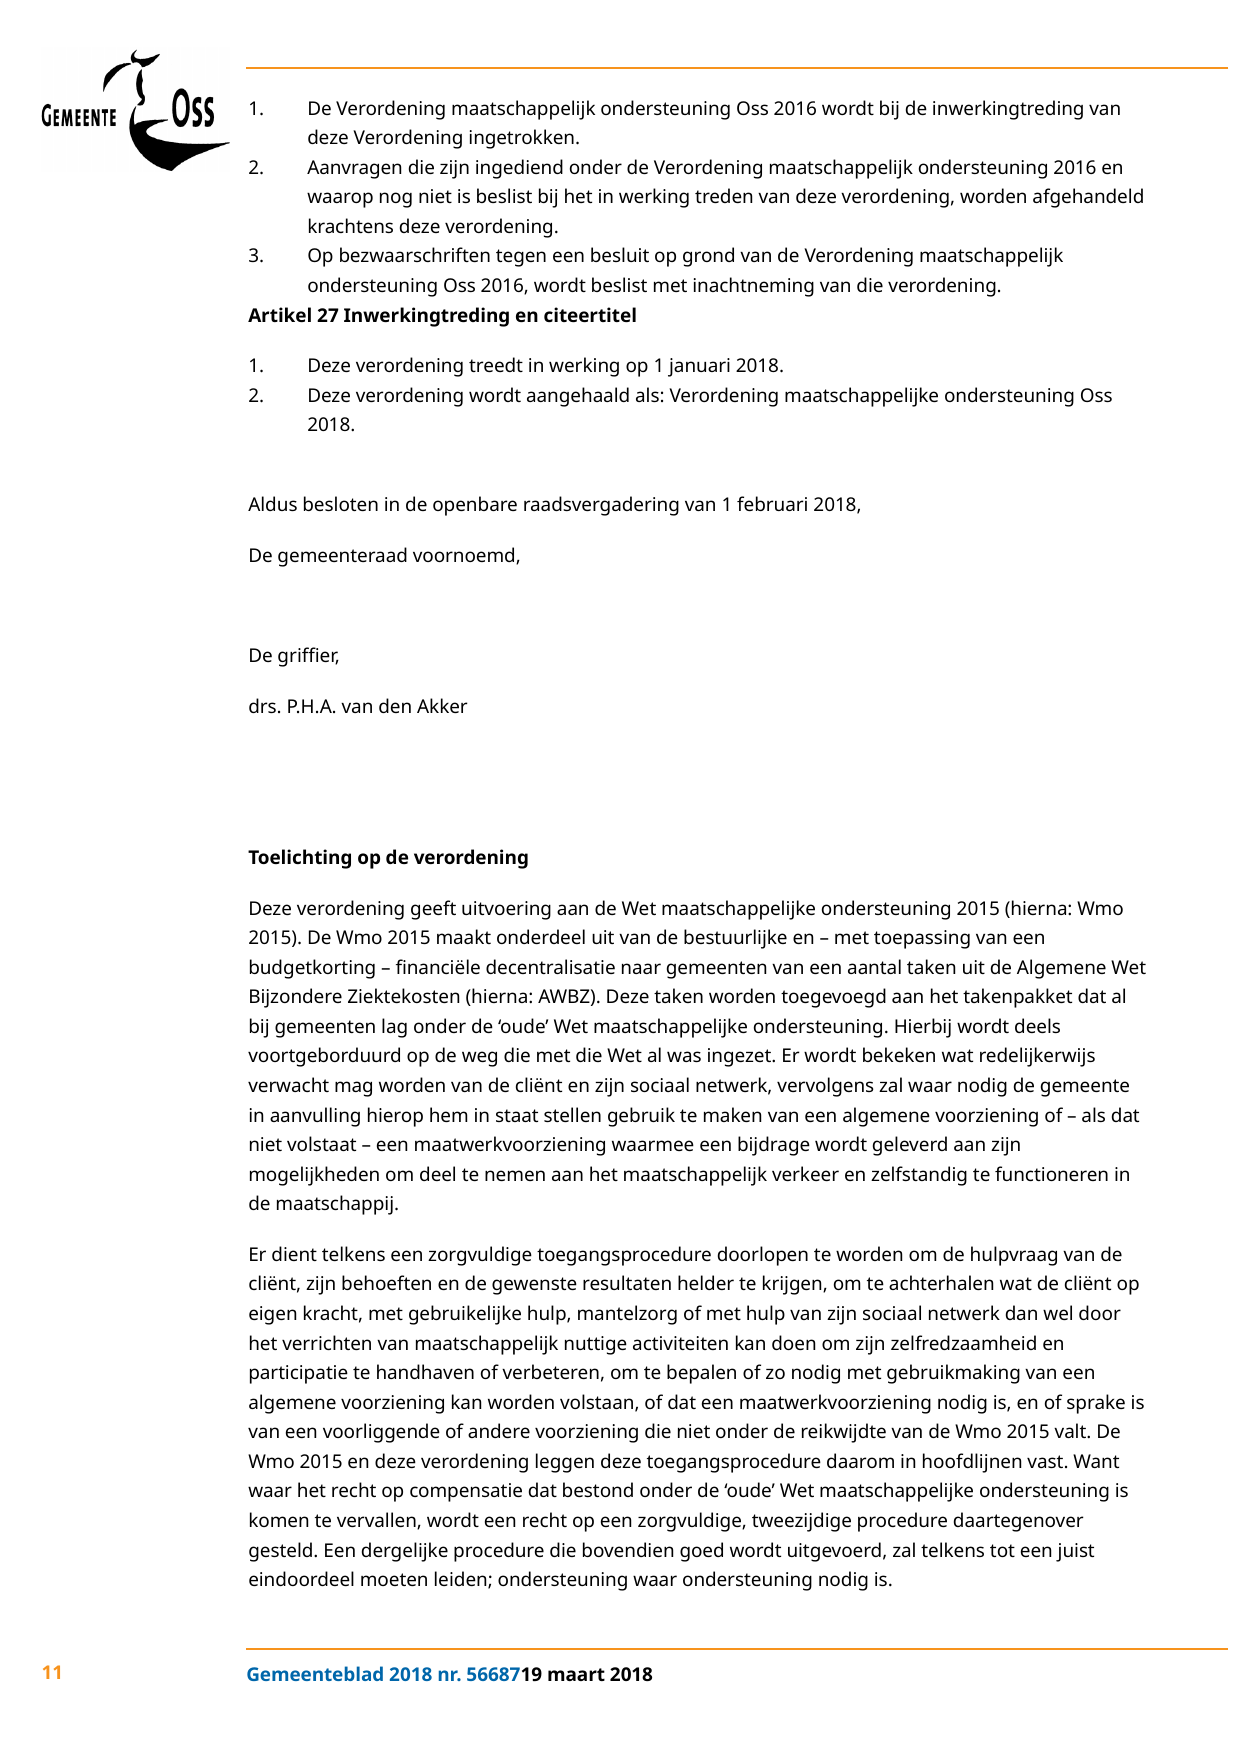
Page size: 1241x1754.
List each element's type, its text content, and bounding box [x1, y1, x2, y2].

text Aldus besloten in de openbare raadsvergadering van 1 februari 2018, [248, 491, 1152, 517]
text Artikel 27 Inwerkingtreding en citeertitel [248, 302, 1152, 328]
picture [41, 47, 231, 172]
text Er dient telkens een zorgvuldige toegangsprocedure doorlopen te worden om de hulpvraag van de cliënt, zijn behoeften en de gewenste resultaten helder te krijgen, om te achterhalen wat de cliënt op eigen kracht, met gebruikelijke hulp, mantelzorg of met hulp van zijn sociaal netwerk dan wel door het verrichten van maatschappelijk nuttige activiteiten kan doen om zijn zelfredzaamheid en participatie te handhaven of verbeteren, om te bepalen of zo nodig met gebruikmaking van een algemene voorziening kan worden volstaan, of dat een maatwerkvoorziening nodig is, en of sprake is van een voorliggende of andere voorziening die niet onder de reikwijdte van de Wmo 2015 valt. De Wmo 2015 en deze verordening leggen deze toegangsprocedure daarom in hoofdlijnen vast. Want waar het recht op compensatie dat bestond onder de ‘oude’ Wet maatschappelijke ondersteuning is komen te vervallen, wordt een recht op een zorgvuldige, tweezijdige procedure daartegenover gesteld. Een dergelijke procedure die bovendien goed wordt uitgevoerd, zal telkens tot een juist eindoordeel moeten leiden; ondersteuning waar ondersteuning nodig is. [248, 1241, 1152, 1592]
list Deze verordening wordt aangehaald als: Verordening maatschappelijke ondersteuning Oss 2018. [248, 382, 1152, 437]
list Op bezwaarschriften tegen een besluit op grond van de Verordening maatschappelijk ondersteuning Oss 2016, wordt beslist met inachtneming van die verordening. [248, 243, 1152, 298]
text De griffier, [248, 643, 1152, 668]
list Deze verordening treedt in werking op 1 januari 2018. [248, 352, 1152, 378]
text drs. P.H.A. van den Akker [248, 693, 1152, 719]
text Deze verordening geeft uitvoering aan de Wet maatschappelijke ondersteuning 2015 (hierna: Wmo 2015). De Wmo 2015 maakt onderdeel uit van de bestuurlijke en – met toepassing van een budgetkorting – financiële decentralisatie naar gemeenten van een aantal taken uit de Algemene Wet Bijzondere Ziektekosten (hierna: AWBZ). Deze taken worden toegevoegd aan het takenpakket dat al bij gemeenten lag onder de ‘oude’ Wet maatschappelijke ondersteuning. Hierbij wordt deels voortgeborduurd op de weg die met die Wet al was ingezet. Er wordt bekeken wat redelijkerwijs verwacht mag worden van de cliënt en zijn sociaal netwerk, vervolgens zal waar nodig de gemeente in aanvulling hierop hem in staat stellen gebruik te maken van een algemene voorziening of – als dat niet volstaat – een maatwerkvoorziening waarmee een bijdrage wordt geleverd aan zijn mogelijkheden om deel te nemen aan het maatschappelijk verkeer en zelfstandig te functioneren in de maatschappij. [248, 895, 1152, 1216]
text Toelichting op de verordening [248, 844, 1152, 870]
list De Verordening maatschappelijk ondersteuning Oss 2016 wordt bij de inwerkingtreding van deze Verordening ingetrokken. [248, 95, 1152, 150]
list Aanvragen die zijn ingediend onder de Verordening maatschappelijk ondersteuning 2016 en waarop nog niet is beslist bij het in werking treden van deze verordening, worden afgehandeld krachtens deze verordening. [248, 154, 1152, 239]
text De gemeenteraad voornoemd, [248, 542, 1152, 568]
